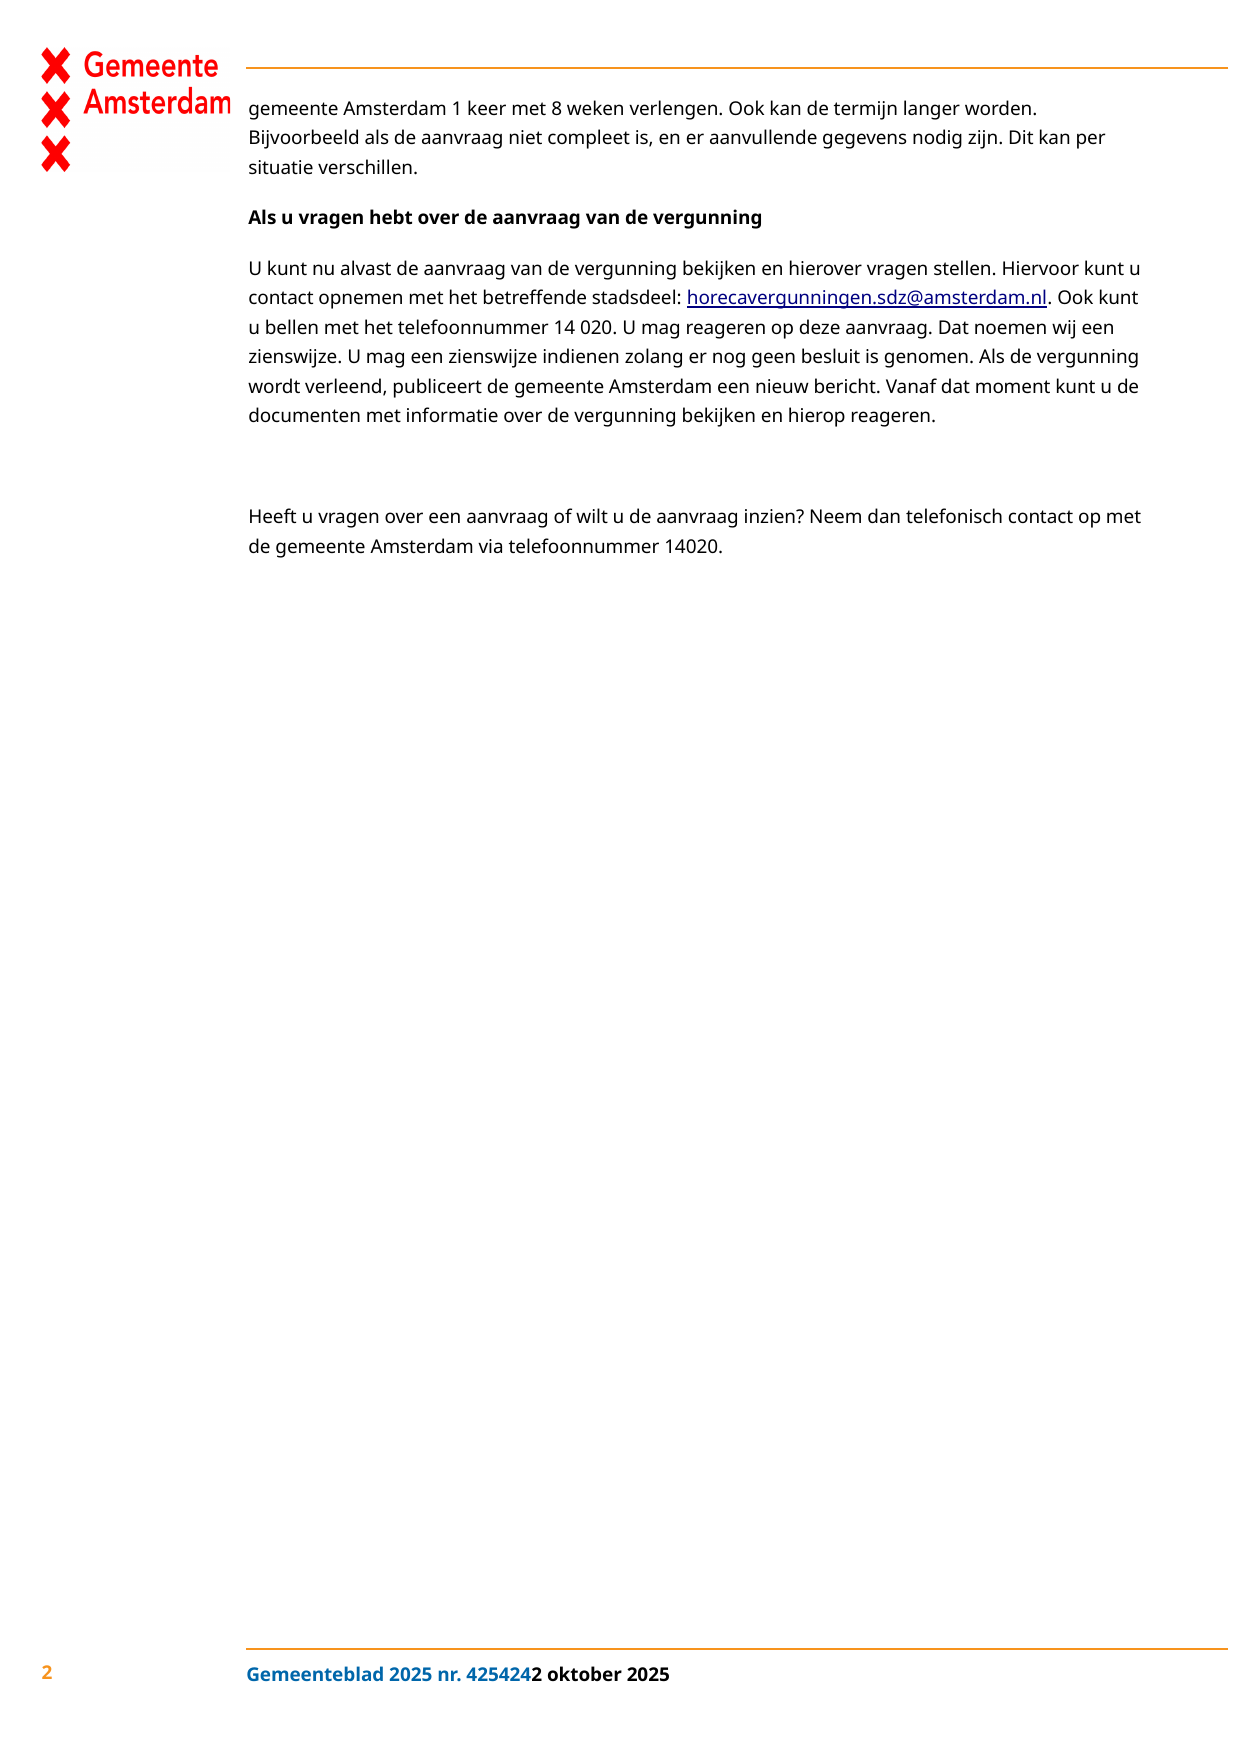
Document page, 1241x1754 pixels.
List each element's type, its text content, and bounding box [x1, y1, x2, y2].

text gemeente Amsterdam 1 keer met 8 weken verlengen. Ook kan de termijn langer worden. Bijvoorbeeld als de aanvraag niet compleet is, en er aanvullende gegevens nodig zijn. Dit kan per situatie verschillen. [248, 95, 1152, 180]
text Als u vragen hebt over de aanvraag van de vergunning [248, 204, 1152, 230]
text Heeft u vragen over een aanvraag of wilt u de aanvraag inzien? Neem dan telefonisch contact op met de gemeente Amsterdam via telefoonnummer 14020. [248, 503, 1152, 559]
text U kunt nu alvast de aanvraag van de vergunning bekijken en hierover vragen stellen. Hiervoor kunt u contact opnemen met het betreffende stadsdeel: horecavergunningen.sdz@amsterdam.nl. Ook kunt u bellen met het telefoonnummer 14 020. U mag reageren op deze aanvraag. Dat noemen wij een zienswijze. U mag een zienswijze indienen zolang er nog geen besluit is genomen. Als de vergunning wordt verleend, publiceert de gemeente Amsterdam een nieuw bericht. Vanaf dat moment kunt u de documenten met informatie over de vergunning bekijken en hierop reageren. [248, 255, 1152, 428]
picture [41, 47, 231, 172]
